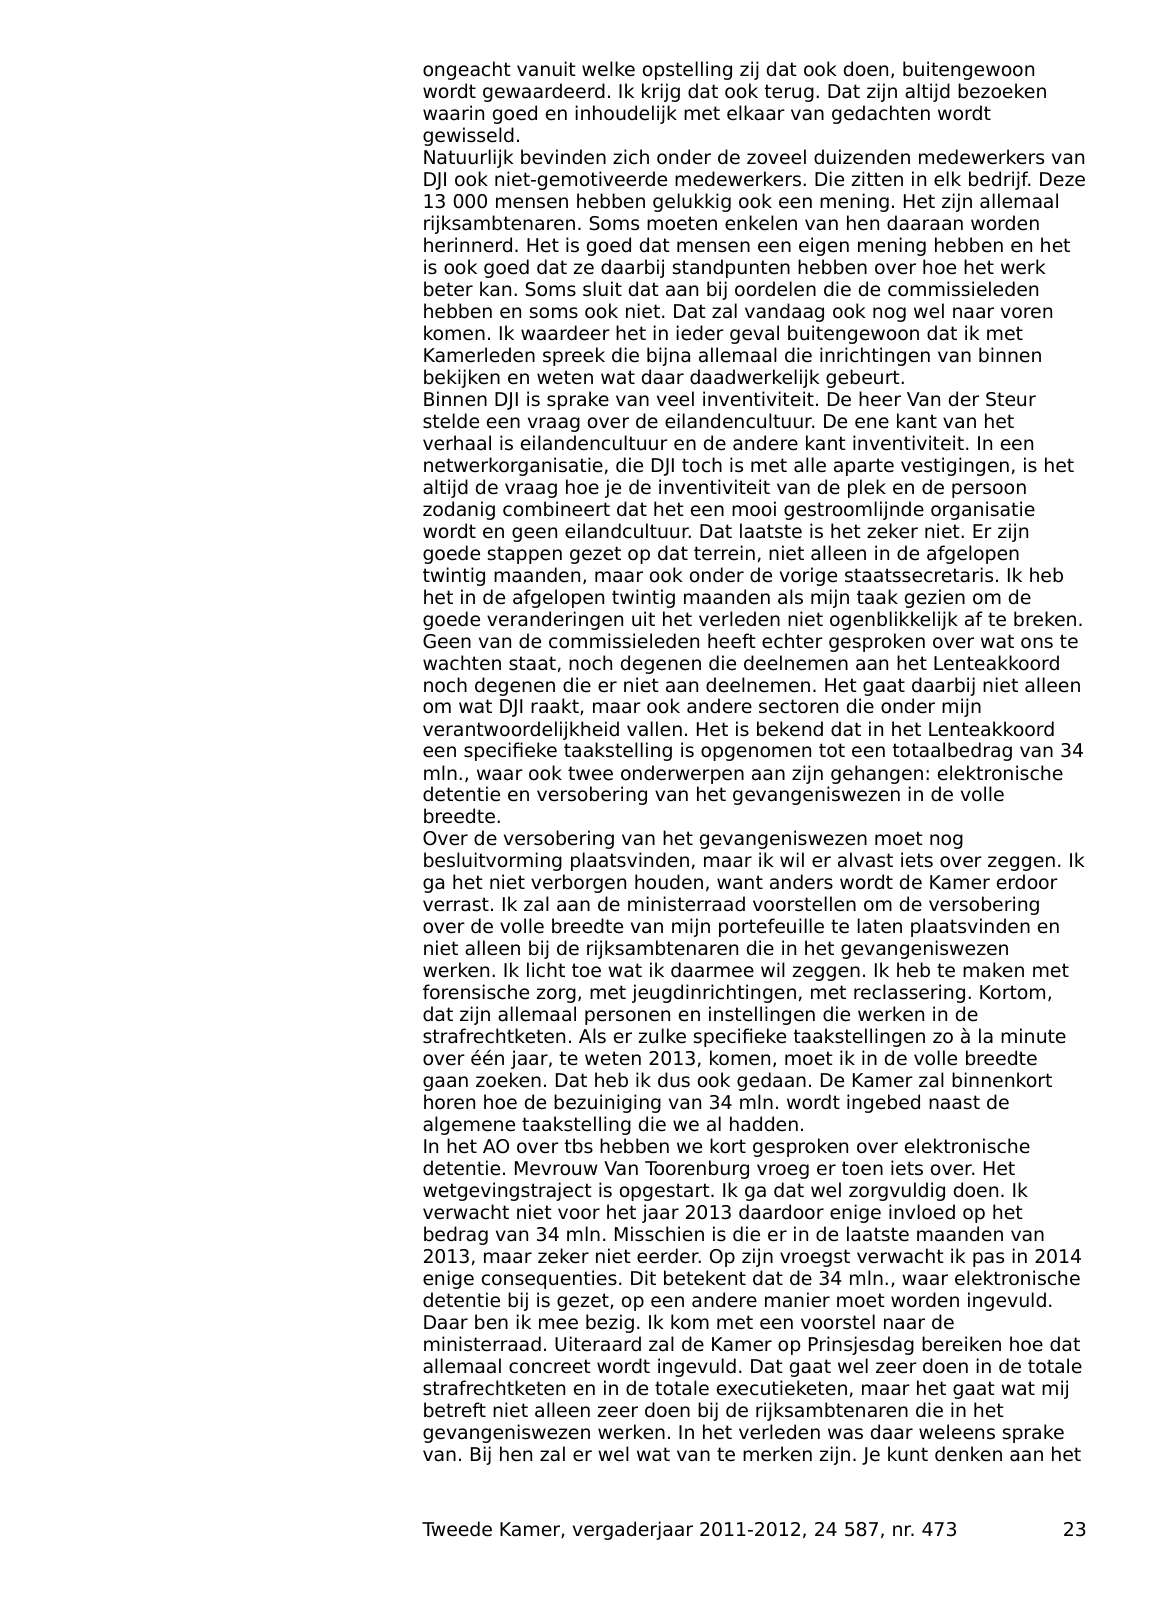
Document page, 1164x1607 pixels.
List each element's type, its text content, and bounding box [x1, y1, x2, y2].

text In het AO over tbs hebben we kort gesproken over elektronische detentie. Mevrouw Van Toorenburg vroeg er toen iets over. Het wetgevingstraject is opgestart. Ik ga dat wel zorgvuldig doen. Ik verwacht niet voor het jaar 2013 daardoor enige invloed op het bedrag van 34 mln. Misschien is die er in de laatste maanden van 2013, maar zeker niet eerder. Op zijn vroegst verwacht ik pas in 2014 enige consequenties. Dit betekent dat de 34 mln., waar elektronische detentie bij is gezet, op een andere manier moet worden ingevuld. Daar ben ik mee bezig. Ik kom met een voorstel naar de ministerraad. Uiteraard zal de Kamer op Prinsjesdag bereiken hoe dat allemaal concreet wordt ingevuld. Dat gaat wel zeer doen in de totale strafrechtketen en in de totale executieketen, maar het gaat wat mij betreft niet alleen zeer doen bij de rijksambtenaren die in het gevangeniswezen werken. In het verleden was daar weleens sprake van. Bij hen zal er wel wat van te merken zijn. Je kunt denken aan het [422, 1136, 1087, 1466]
text ongeacht vanuit welke opstelling zij dat ook doen, buitengewoon wordt gewaardeerd. Ik krijg dat ook terug. Dat zijn altijd bezoeken waarin goed en inhoudelijk met elkaar van gedachten wordt gewisseld. [422, 59, 1087, 147]
text Natuurlijk bevinden zich onder de zoveel duizenden medewerkers van DJI ook niet-gemotiveerde medewerkers. Die zitten in elk bedrijf. Deze 13 000 mensen hebben gelukkig ook een mening. Het zijn allemaal rijksambtenaren. Soms moeten enkelen van hen daaraan worden herinnerd. Het is goed dat mensen een eigen mening hebben en het is ook goed dat ze daarbij standpunten hebben over hoe het werk beter kan. Soms sluit dat aan bij oordelen die de commissieleden hebben en soms ook niet. Dat zal vandaag ook nog wel naar voren komen. Ik waardeer het in ieder geval buitengewoon dat ik met Kamerleden spreek die bijna allemaal die inrichtingen van binnen bekijken en weten wat daar daadwerkelijk gebeurt. [422, 147, 1087, 389]
text Binnen DJI is sprake van veel inventiviteit. De heer Van der Steur stelde een vraag over de eilandencultuur. De ene kant van het verhaal is eilandencultuur en de andere kant inventiviteit. In een netwerkorganisatie, die DJI toch is met alle aparte vestigingen, is het altijd de vraag hoe je de inventiviteit van de plek en de persoon zodanig combineert dat het een mooi gestroomlijnde organisatie wordt en geen eilandcultuur. Dat laatste is het zeker niet. Er zijn goede stappen gezet op dat terrein, niet alleen in de afgelopen twintig maanden, maar ook onder de vorige staatssecretaris. Ik heb het in de afgelopen twintig maanden als mijn taak gezien om de goede veranderingen uit het verleden niet ogenblikkelijk af te breken. Geen van de commissieleden heeft echter gesproken over wat ons te wachten staat, noch degenen die deelnemen aan het Lenteakkoord noch degenen die er niet aan deelnemen. Het gaat daarbij niet alleen om wat DJI raakt, maar ook andere sectoren die onder mijn verantwoordelijkheid vallen. Het is bekend dat in het Lenteakkoord een specifieke taakstelling is opgenomen tot een totaalbedrag van 34 mln., waar ook twee onderwerpen aan zijn gehangen: elektronische detentie en versobering van het gevangeniswezen in de volle breedte. [422, 389, 1087, 828]
text Over de versobering van het gevangeniswezen moet nog besluitvorming plaatsvinden, maar ik wil er alvast iets over zeggen. Ik ga het niet verborgen houden, want anders wordt de Kamer erdoor verrast. Ik zal aan de ministerraad voorstellen om de versobering over de volle breedte van mijn portefeuille te laten plaatsvinden en niet alleen bij de rijksambtenaren die in het gevangeniswezen werken. Ik licht toe wat ik daarmee wil zeggen. Ik heb te maken met forensische zorg, met jeugdinrichtingen, met reclassering. Kortom, dat zijn allemaal personen en instellingen die werken in de strafrechtketen. Als er zulke specifieke taakstellingen zo à la minute over één jaar, te weten 2013, komen, moet ik in de volle breedte gaan zoeken. Dat heb ik dus ook gedaan. De Kamer zal binnenkort horen hoe de bezuiniging van 34 mln. wordt ingebed naast de algemene taakstelling die we al hadden. [422, 828, 1087, 1136]
